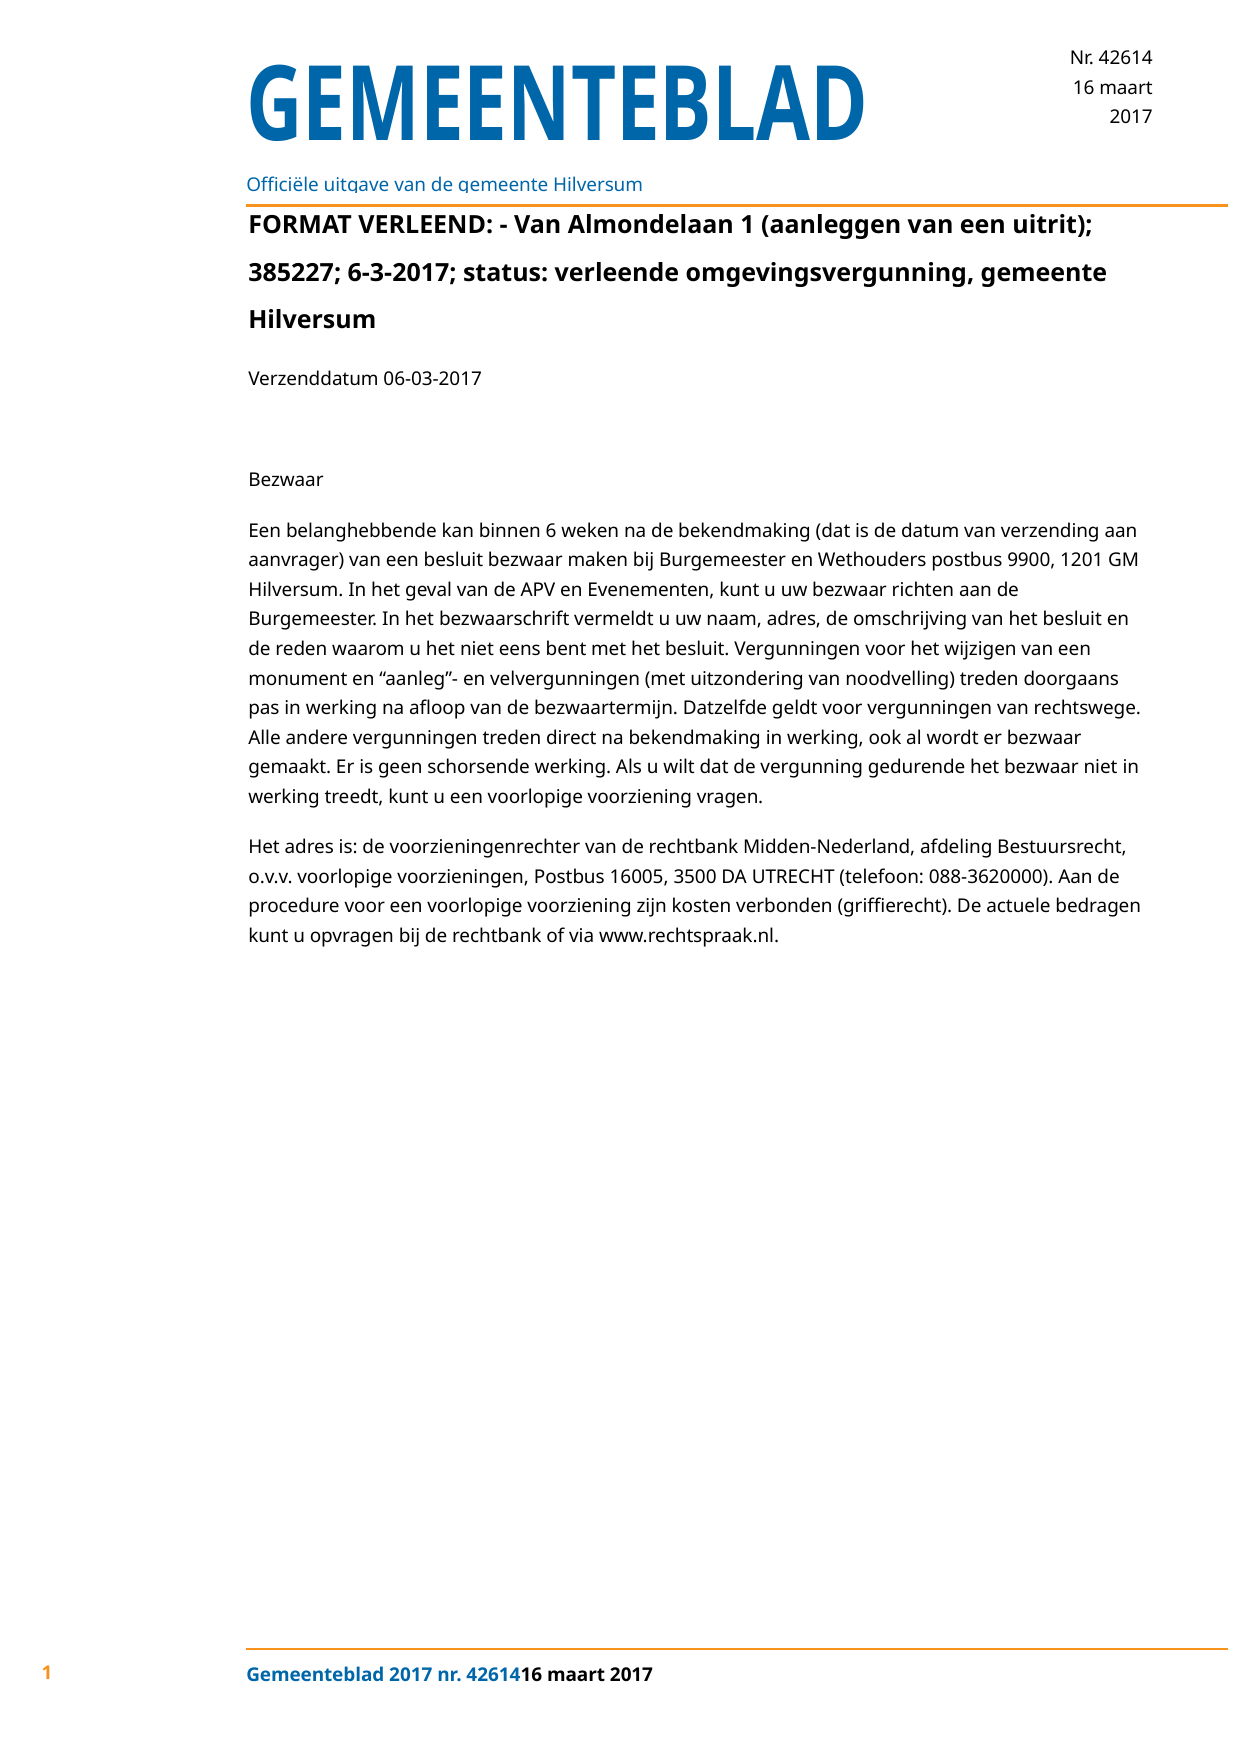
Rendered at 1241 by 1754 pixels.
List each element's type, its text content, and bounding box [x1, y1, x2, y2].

text FORMAT VERLEEND: - Van Almondelaan 1 (aanleggen van een uitrit); 385227; 6-3-2017; status: verleende omgevingsvergunning, gemeente Hilversum [248, 207, 1152, 336]
text Een belanghebbende kan binnen 6 weken na de bekendmaking (dat is de datum van verzending aan aanvrager) van een besluit bezwaar maken bij Burgemeester en Wethouders postbus 9900, 1201 GM Hilversum. In het geval van de APV en Evenementen, kunt u uw bezwaar richten aan de Burgemeester. In het bezwaarschrift vermeldt u uw naam, adres, de omschrijving van het besluit en de reden waarom u het niet eens bent met het besluit. Vergunningen voor het wijzigen van een monument en “aanleg”- en velvergunningen (met uitzondering van noodvelling) treden doorgaans pas in werking na afloop van de bezwaartermijn. Datzelfde geldt voor vergunningen van rechtswege. Alle andere vergunningen treden direct na bekendmaking in werking, ook al wordt er bezwaar gemaakt. Er is geen schorsende werking. Als u wilt dat de vergunning gedurende het bezwaar niet in werking treedt, kunt u een voorlopige voorziening vragen. [248, 517, 1152, 809]
text Verzenddatum 06-03-2017 [248, 366, 1152, 391]
text Het adres is: de voorzieningenrechter van de rechtbank Midden-Nederland, afdeling Bestuursrecht, o.v.v. voorlopige voorzieningen, Postbus 16005, 3500 DA UTRECHT (telefoon: 088-3620000). Aan de procedure voor een voorlopige voorziening zijn kosten verbonden (griffierecht). De actuele bedragen kunt u opvragen bij de rechtbank of via www.rechtspraak.nl. [248, 833, 1152, 948]
picture [41, 47, 231, 172]
text Bezwaar [248, 466, 1152, 492]
